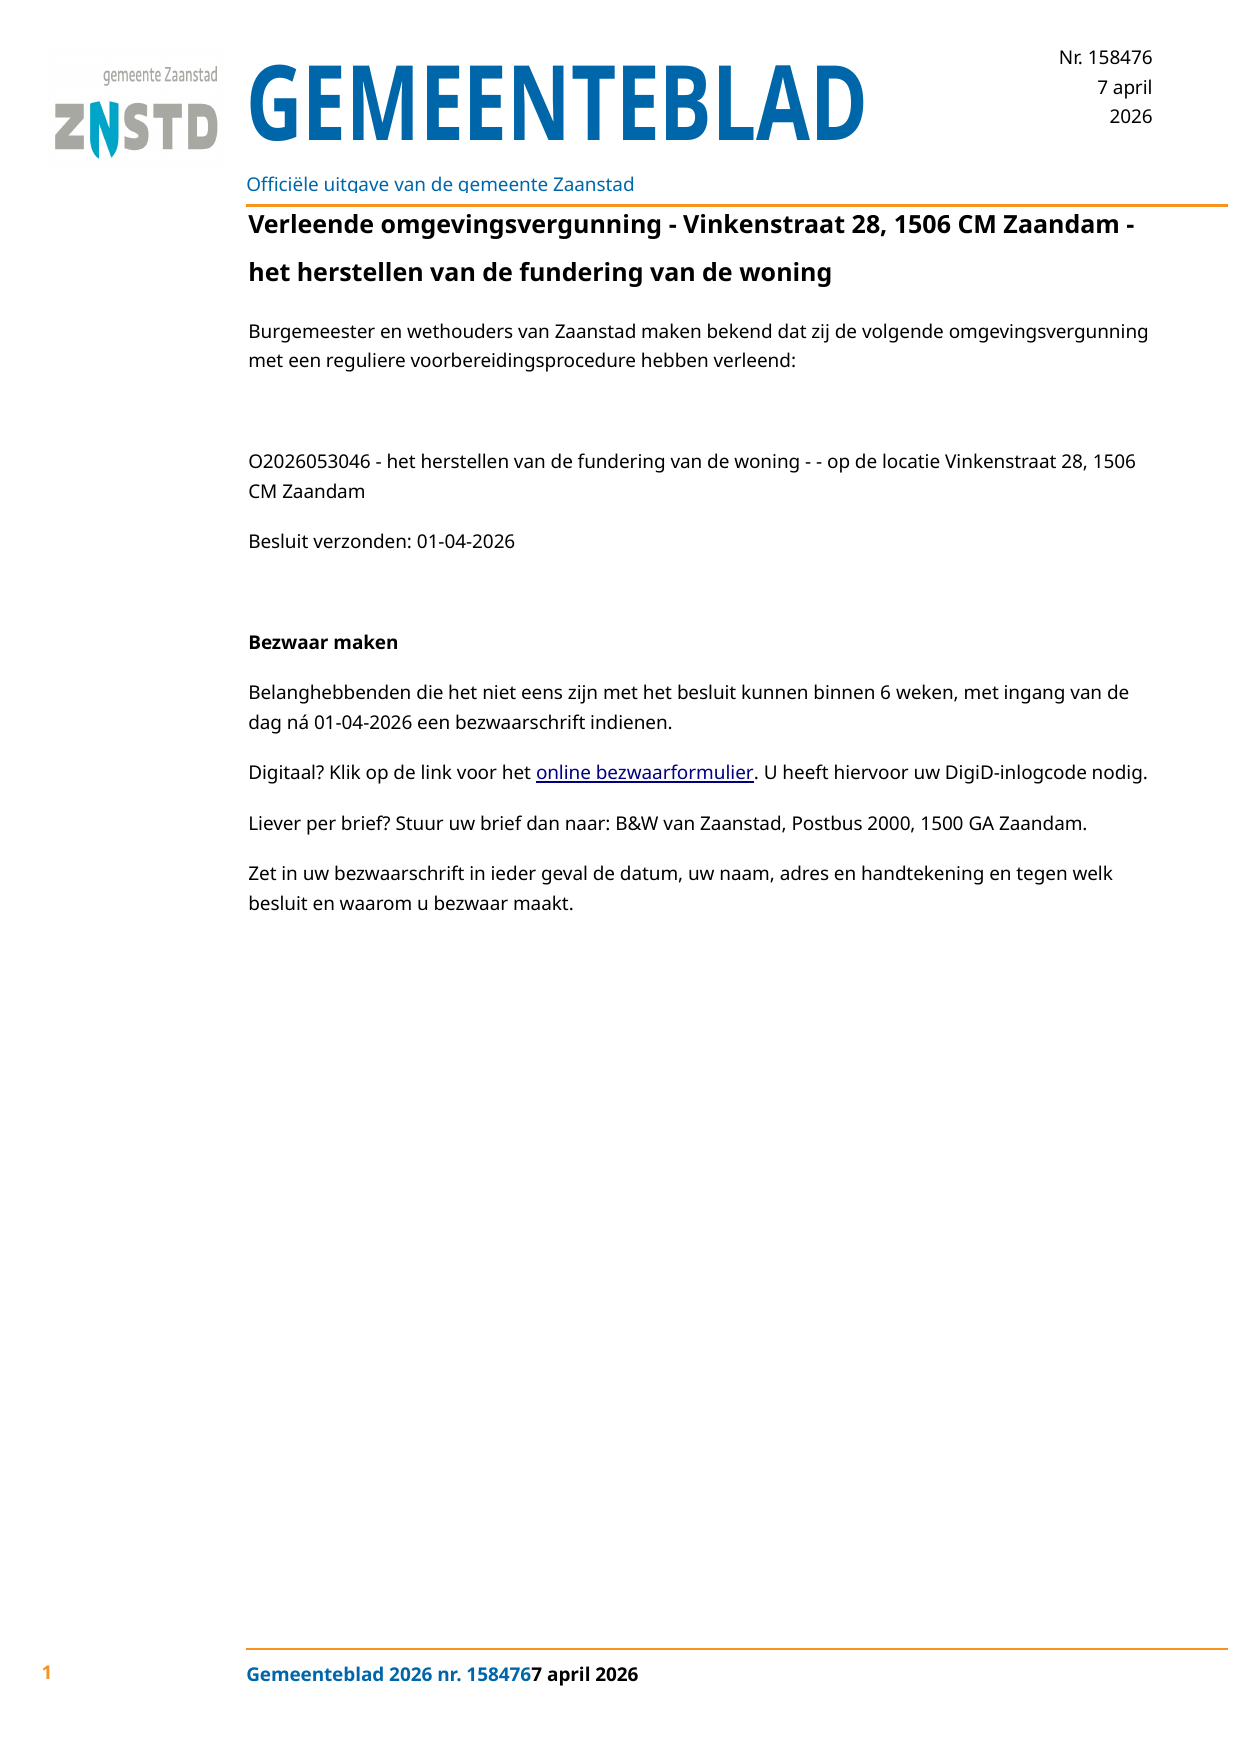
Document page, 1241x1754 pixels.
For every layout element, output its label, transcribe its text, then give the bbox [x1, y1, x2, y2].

text Bezwaar maken [248, 629, 1152, 655]
text Verleende omgevingsvergunning - Vinkenstraat 28, 1506 CM Zaandam - het herstellen van de fundering van de woning [248, 207, 1152, 288]
text Besluit verzonden: 01-04-2026 [248, 528, 1152, 554]
text Liever per brief? Stuur uw brief dan naar: B&W van Zaanstad, Postbus 2000, 1500 GA Zaandam. [248, 810, 1152, 836]
text O2026053046 - het herstellen van de fundering van de woning - - op de locatie Vinkenstraat 28, 1506 CM Zaandam [248, 448, 1152, 504]
text Belanghebbenden die het niet eens zijn met het besluit kunnen binnen 6 weken, met ingang van de dag ná 01-04-2026 een bezwaarschrift indienen. [248, 679, 1152, 735]
picture [41, 47, 231, 172]
text Burgemeester en wethouders van Zaanstad maken bekend dat zij de volgende omgevingsvergunning met een reguliere voorbereidingsprocedure hebben verleend: [248, 318, 1152, 373]
text Zet in uw bezwaarschrift in ieder geval de datum, uw naam, adres en handtekening en tegen welk besluit en waarom u bezwaar maakt. [248, 860, 1152, 916]
text Digitaal? Klik op de link voor het online bezwaarformulier. U heeft hiervoor uw DigiD-inlogcode nodig. [248, 759, 1152, 785]
